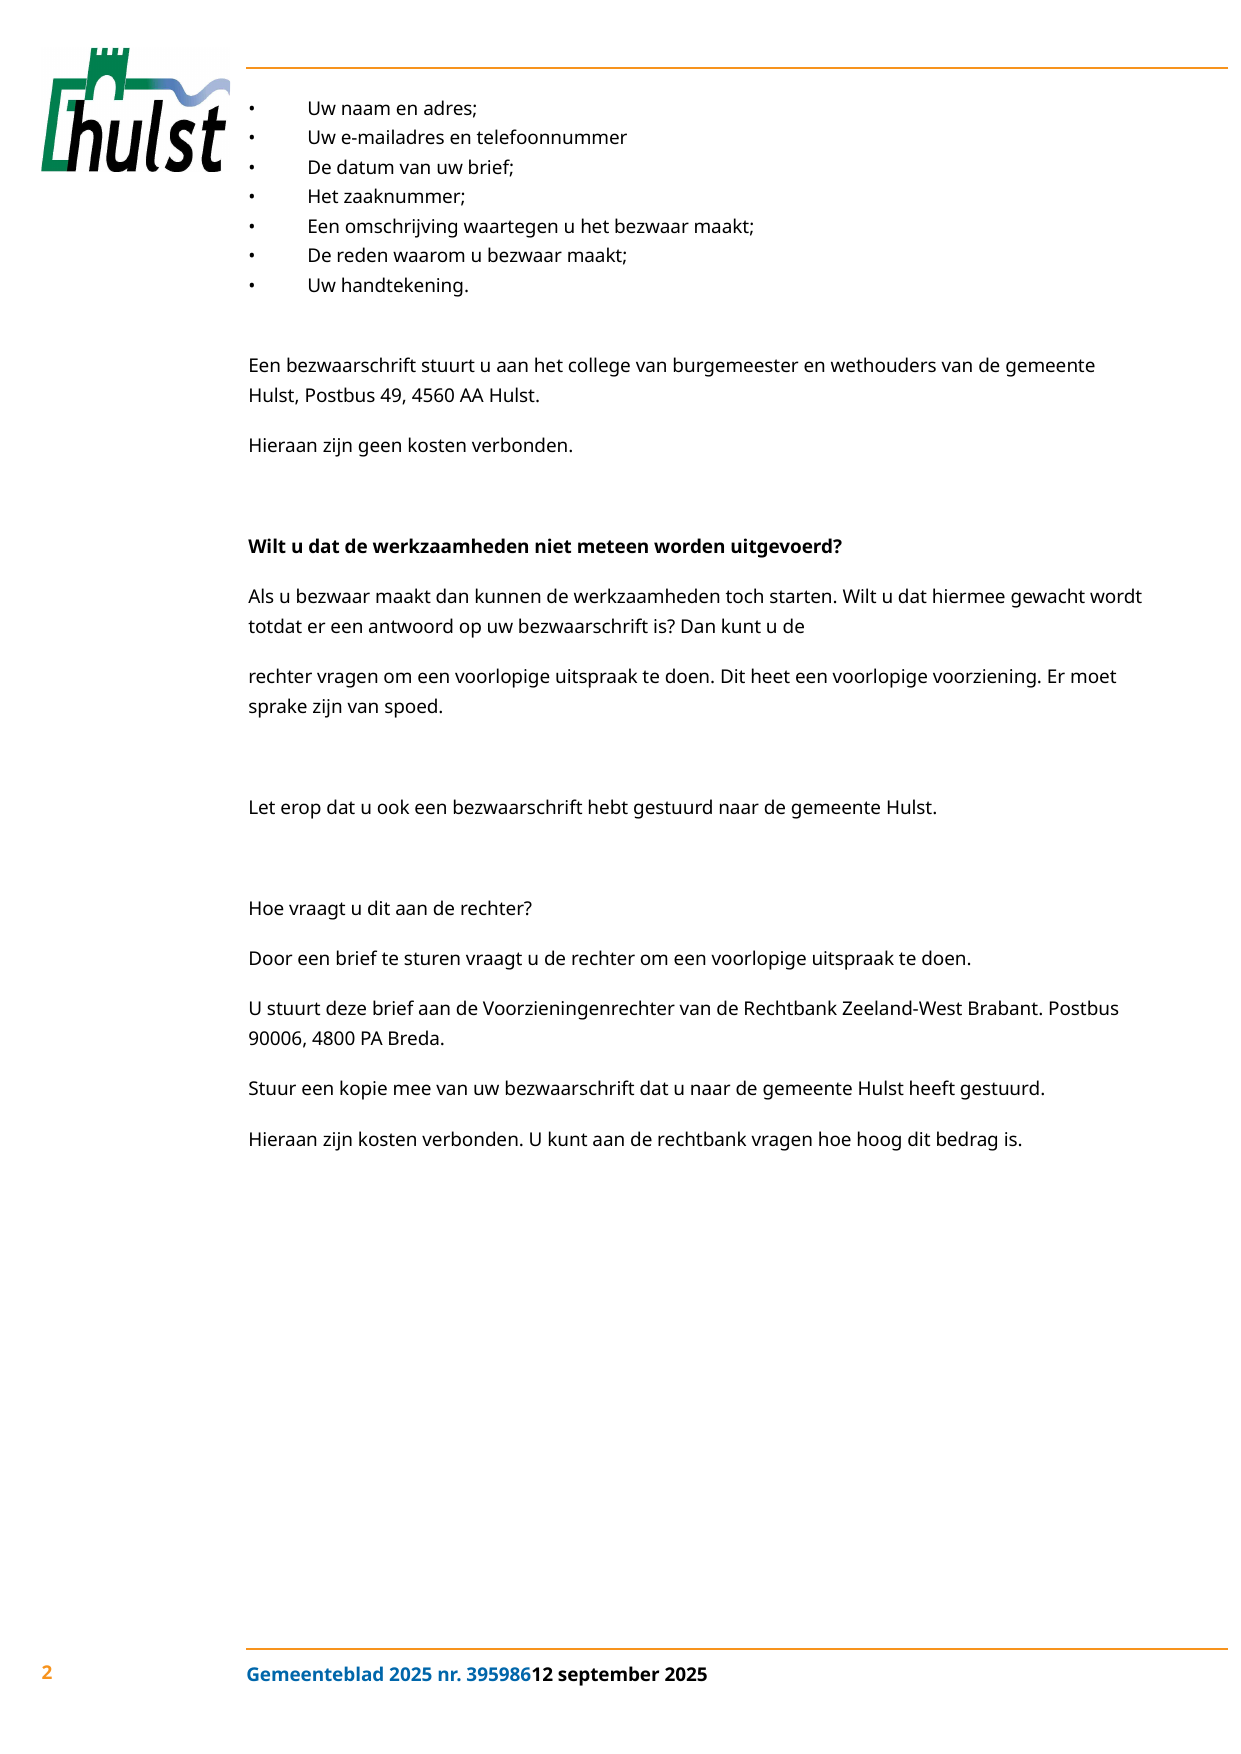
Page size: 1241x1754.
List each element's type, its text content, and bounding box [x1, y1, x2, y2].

text Hieraan zijn kosten verbonden. U kunt aan de rechtbank vragen hoe hoog dit bedrag is. [248, 1126, 1152, 1152]
list De reden waarom u bezwaar maakt; [248, 243, 1152, 268]
text Door een brief te sturen vraagt u de rechter om een voorlopige uitspraak te doen. [248, 945, 1152, 971]
text Hieraan zijn geen kosten verbonden. [248, 432, 1152, 458]
list Uw e-mailadres en telefoonnummer [248, 124, 1152, 150]
list Uw naam en adres; [248, 95, 1152, 121]
picture [41, 47, 231, 172]
list Uw handtekening. [248, 272, 1152, 298]
text Als u bezwaar maakt dan kunnen de werkzaamheden toch starten. Wilt u dat hiermee gewacht wordt totdat er een antwoord op uw bezwaarschrift is? Dan kunt u de [248, 583, 1152, 639]
text Een bezwaarschrift stuurt u aan het college van burgemeester en wethouders van de gemeente Hulst, Postbus 49, 4560 AA Hulst. [248, 352, 1152, 408]
text rechter vragen om een voorlopige uitspraak te doen. Dit heet een voorlopige voorziening. Er moet sprake zijn van spoed. [248, 663, 1152, 719]
text Stuur een kopie mee van uw bezwaarschrift dat u naar de gemeente Hulst heeft gestuurd. [248, 1076, 1152, 1101]
text Wilt u dat de werkzaamheden niet meteen worden uitgevoerd? [248, 533, 1152, 559]
text Hoe vraagt u dit aan de rechter? [248, 895, 1152, 921]
list Het zaaknummer; [248, 183, 1152, 209]
list Een omschrijving waartegen u het bezwaar maakt; [248, 213, 1152, 239]
text U stuurt deze brief aan de Voorzieningenrechter van de Rechtbank Zeeland-West Brabant. Postbus 90006, 4800 PA Breda. [248, 996, 1152, 1051]
list De datum van uw brief; [248, 154, 1152, 180]
text Let erop dat u ook een bezwaarschrift hebt gestuurd naar de gemeente Hulst. [248, 794, 1152, 820]
